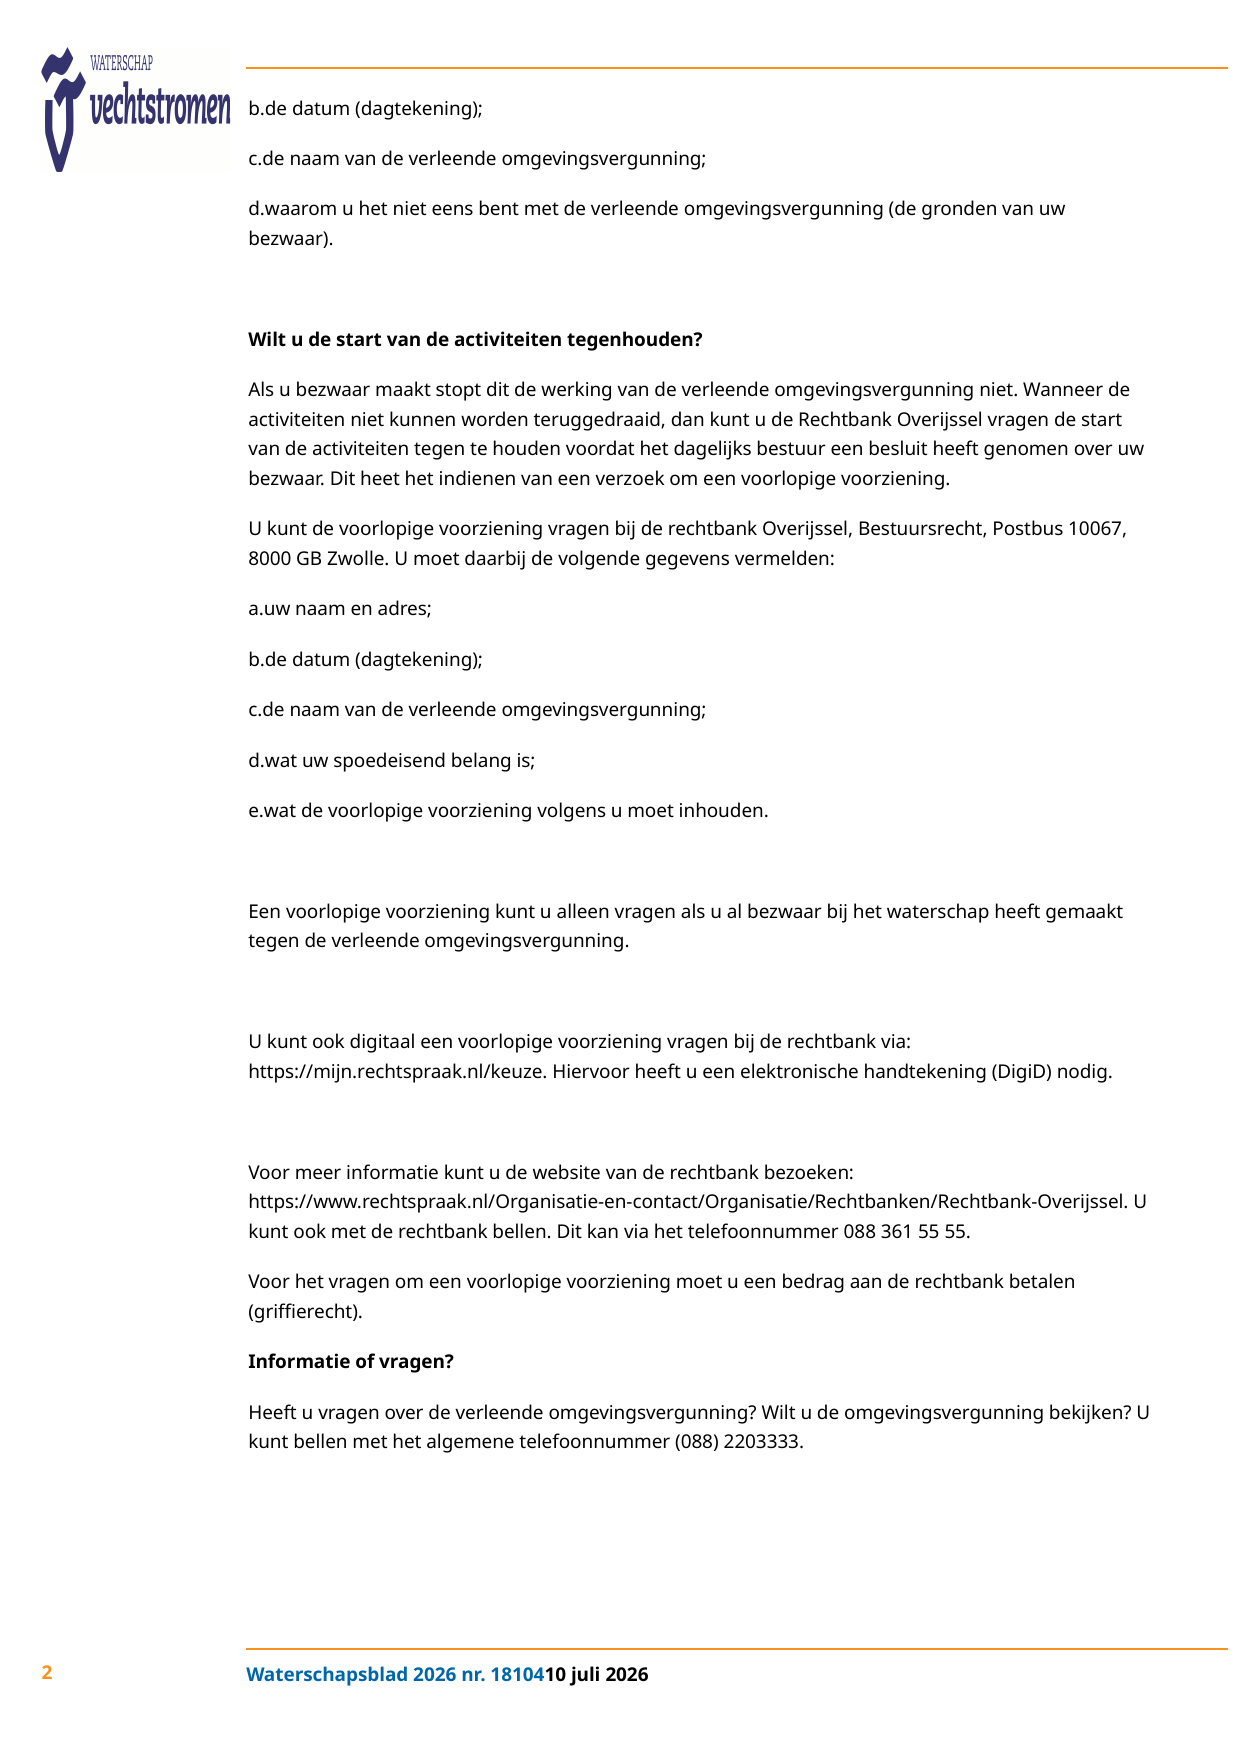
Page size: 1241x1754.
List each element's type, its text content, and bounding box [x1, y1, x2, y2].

picture [41, 47, 231, 172]
text Voor meer informatie kunt u de website van de rechtbank bezoeken: https://www.rechtspraak.nl/Organisatie-en-contact/Organisatie/Rechtbanken/Rechtbank-Overijssel. U kunt ook met de rechtbank bellen. Dit kan via het telefoonnummer 088 361 55 55. [248, 1159, 1152, 1244]
text c.de naam van de verleende omgevingsvergunning; [248, 696, 1152, 722]
text Heeft u vragen over de verleende omgevingsvergunning? Wilt u de omgevingsvergunning bekijken? U kunt bellen met het algemene telefoonnummer (088) 2203333. [248, 1399, 1152, 1454]
text Een voorlopige voorziening kunt u alleen vragen als u al bezwaar bij het waterschap heeft gemaakt tegen de verleende omgevingsvergunning. [248, 898, 1152, 953]
text a.uw naam en adres; [248, 596, 1152, 621]
text Wilt u de start van de activiteiten tegenhouden? [248, 326, 1152, 352]
text U kunt de voorlopige voorziening vragen bij de rechtbank Overijssel, Bestuursrecht, Postbus 10067, 8000 GB Zwolle. U moet daarbij de volgende gegevens vermelden: [248, 516, 1152, 571]
text b.de datum (dagtekening); [248, 646, 1152, 672]
text Informatie of vragen? [248, 1348, 1152, 1374]
text d.wat uw spoedeisend belang is; [248, 747, 1152, 773]
text U kunt ook digitaal een voorlopige voorziening vragen bij de rechtbank via: https://mijn.rechtspraak.nl/keuze. Hiervoor heeft u een elektronische handtekening (DigiD) nodig. [248, 1028, 1152, 1084]
text Voor het vragen om een voorlopige voorziening moet u een bedrag aan de rechtbank betalen (griffierecht). [248, 1268, 1152, 1324]
text b.de datum (dagtekening); [248, 95, 1152, 121]
text c.de naam van de verleende omgevingsvergunning; [248, 145, 1152, 171]
text d.waarom u het niet eens bent met de verleende omgevingsvergunning (de gronden van uw bezwaar). [248, 196, 1152, 251]
text Als u bezwaar maakt stopt dit de werking van de verleende omgevingsvergunning niet. Wanneer de activiteiten niet kunnen worden teruggedraaid, dan kunt u de Rechtbank Overijssel vragen de start van de activiteiten tegen te houden voordat het dagelijks bestuur een besluit heeft genomen over uw bezwaar. Dit heet het indienen van een verzoek om een voorlopige voorziening. [248, 376, 1152, 491]
text e.wat de voorlopige voorziening volgens u moet inhouden. [248, 797, 1152, 823]
